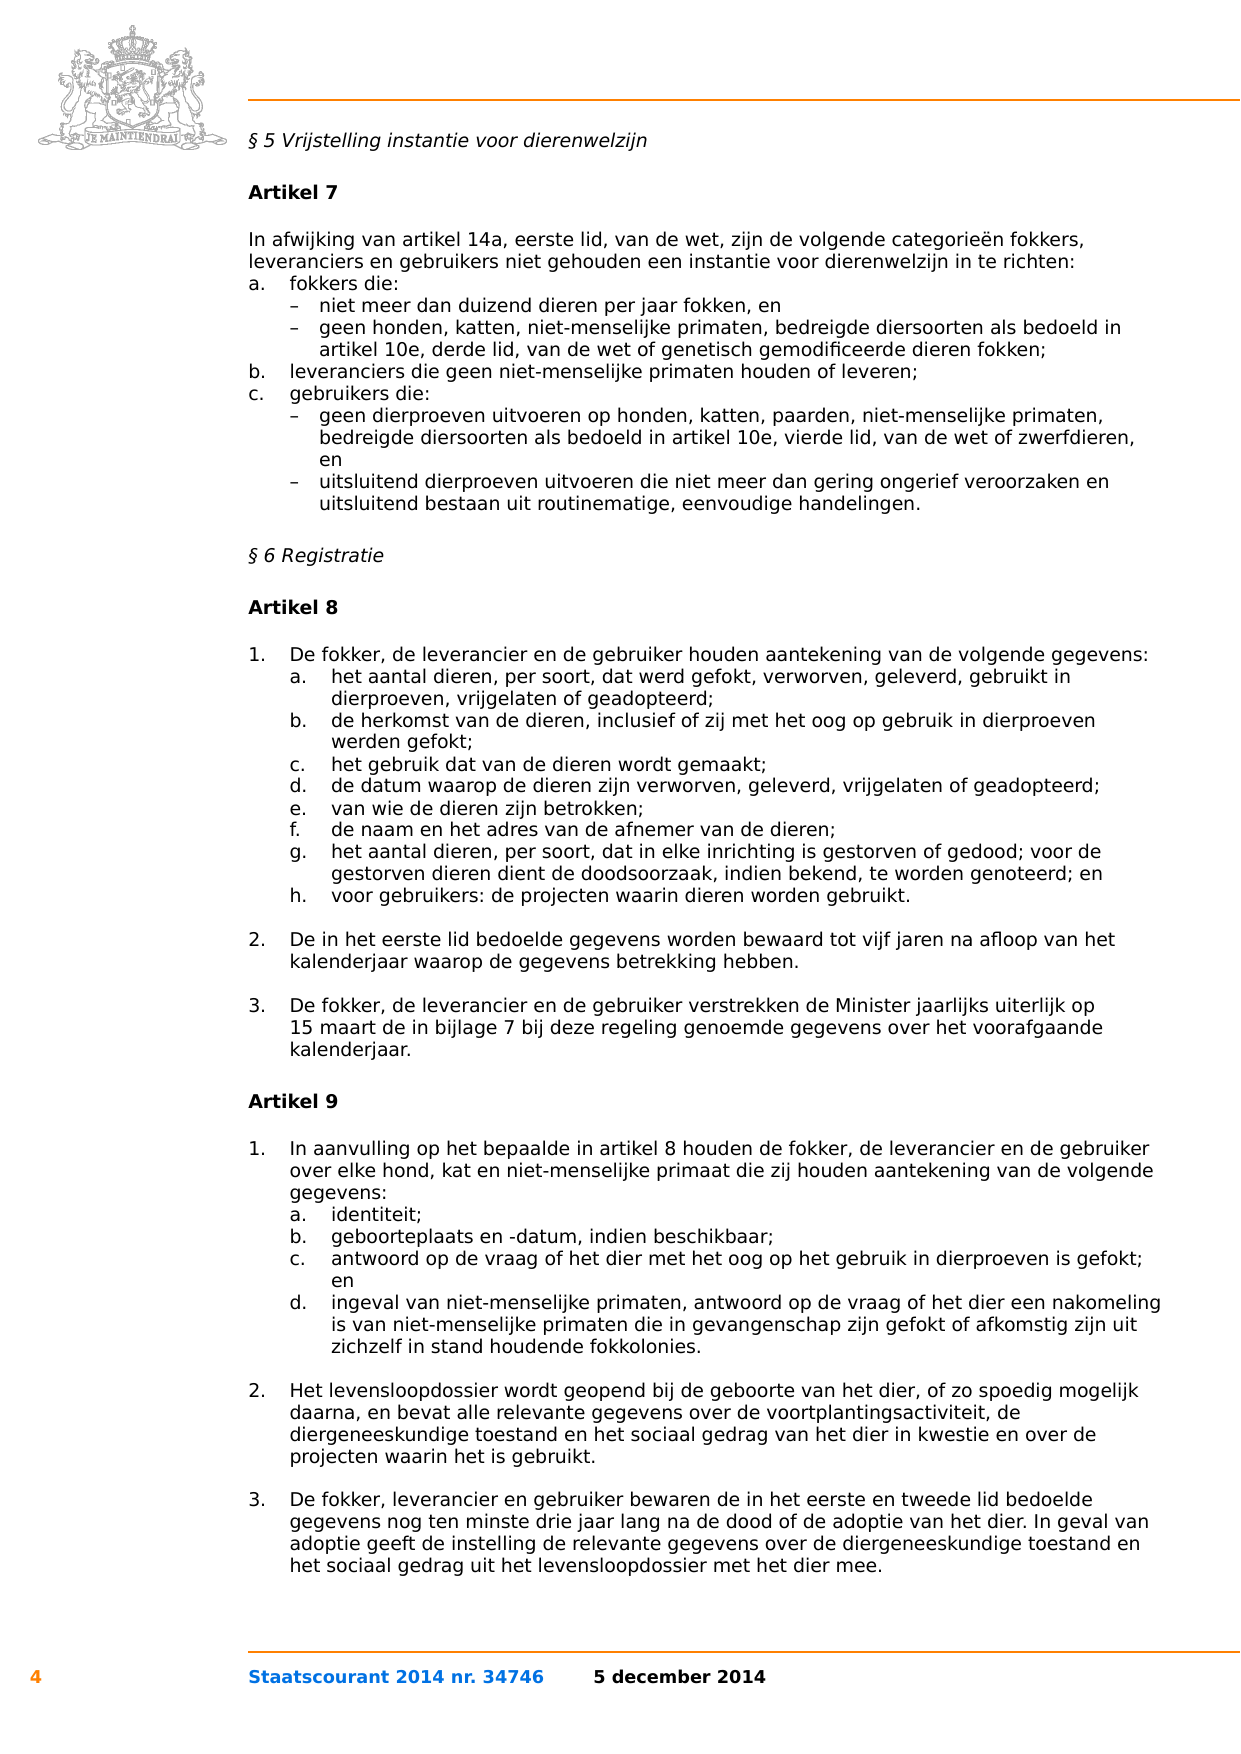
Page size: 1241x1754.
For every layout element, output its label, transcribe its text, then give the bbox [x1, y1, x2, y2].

text 2. De in het eerste lid bedoelde gegevens worden bewaard tot vijf jaren na afloop van het kalenderjaar waarop de gegevens betrekking hebben. [248, 929, 1163, 973]
text c. antwoord op de vraag of het dier met het oog op het gebruik in dierproeven is gefokt; en [289, 1248, 1163, 1292]
text b. de herkomst van de dieren, inclusief of zij met het oog op gebruik in dierproeven werden gefokt; [289, 709, 1163, 753]
text c. het gebruik dat van de dieren wordt gemaakt; [289, 753, 1163, 775]
subtitle § 6 Registratie [248, 544, 1163, 567]
subtitle § 5 Vrijstelling instantie voor dierenwelzijn [248, 130, 1163, 152]
text e. van wie de dieren zijn betrokken; [289, 797, 1163, 819]
text – niet meer dan duizend dieren per jaar fokken, en [289, 295, 1163, 317]
subtitle Artikel 8 [248, 597, 1163, 618]
text f. de naam en het adres van de afnemer van de dieren; [289, 819, 1163, 841]
text 2. Het levensloopdossier wordt geopend bij de geboorte van het dier, of zo spoedig mogelijk daarna, en bevat alle relevante gegevens over de voortplantingsactiviteit, de diergeneeskundige toestand en het sociaal gedrag van het dier in kwestie en over de projecten waarin het is gebruikt. [248, 1379, 1163, 1467]
text 1. In aanvulling op het bepaalde in artikel 8 houden de fokker, de leverancier en de gebruiker over elke hond, kat en niet-menselijke primaat die zij houden aantekening van de volgende gegevens: [248, 1138, 1163, 1204]
text – geen dierproeven uitvoeren op honden, katten, paarden, niet-menselijke primaten, bedreigde diersoorten als bedoeld in artikel 10e, vierde lid, van de wet of zwerfdieren, en [289, 405, 1163, 471]
text 1. De fokker, de leverancier en de gebruiker houden aantekening van de volgende gegevens: [248, 643, 1163, 666]
subtitle Artikel 9 [248, 1091, 1163, 1113]
text d. ingeval van niet-menselijke primaten, antwoord op de vraag of het dier een nakomeling is van niet-menselijke primaten die in gevangenschap zijn gefokt of afkomstig zijn uit zichzelf in stand houdende fokkolonies. [289, 1292, 1163, 1358]
text b. geboorteplaats en -datum, indien beschikbaar; [289, 1226, 1163, 1248]
text 3. De fokker, leverancier en gebruiker bewaren de in het eerste en tweede lid bedoelde gegevens nog ten minste drie jaar lang na de dood of de adoptie van het dier. In geval van adoptie geeft de instelling de relevante gegevens over de diergeneeskundige toestand en het sociaal gedrag uit het levensloopdossier met het dier mee. [248, 1489, 1163, 1577]
text a. het aantal dieren, per soort, dat werd gefokt, verworven, geleverd, gebruikt in dierproeven, vrijgelaten of geadopteerd; [289, 666, 1163, 709]
text a. fokkers die: [248, 273, 1163, 295]
subtitle Artikel 7 [248, 182, 1163, 204]
picture [38, 25, 227, 150]
text – uitsluitend dierproeven uitvoeren die niet meer dan gering ongerief veroorzaken en uitsluitend bestaan uit routinematige, eenvoudige handelingen. [289, 471, 1163, 514]
text g. het aantal dieren, per soort, dat in elke inrichting is gestorven of gedood; voor de gestorven dieren dient de doodsoorzaak, indien bekend, te worden genoteerd; en [289, 841, 1163, 885]
text h. voor gebruikers: de projecten waarin dieren worden gebruikt. [289, 885, 1163, 907]
text c. gebruikers die: [248, 383, 1163, 405]
text d. de datum waarop de dieren zijn verworven, geleverd, vrijgelaten of geadopteerd; [289, 775, 1163, 797]
text a. identiteit; [289, 1204, 1163, 1226]
text – geen honden, katten, niet-menselijke primaten, bedreigde diersoorten als bedoeld in artikel 10e, derde lid, van de wet of genetisch gemodificeerde dieren fokken; [289, 317, 1163, 361]
text In afwijking van artikel 14a, eerste lid, van de wet, zijn de volgende categorieën fokkers, leveranciers en gebruikers niet gehouden een instantie voor dierenwelzijn in te richten: [248, 229, 1163, 273]
text 3. De fokker, de leverancier en de gebruiker verstrekken de Minister jaarlijks uiterlijk op 15 maart de in bijlage 7 bij deze regeling genoemde gegevens over het voorafgaande kalenderjaar. [248, 995, 1163, 1061]
text b. leveranciers die geen niet-menselijke primaten houden of leveren; [248, 361, 1163, 383]
